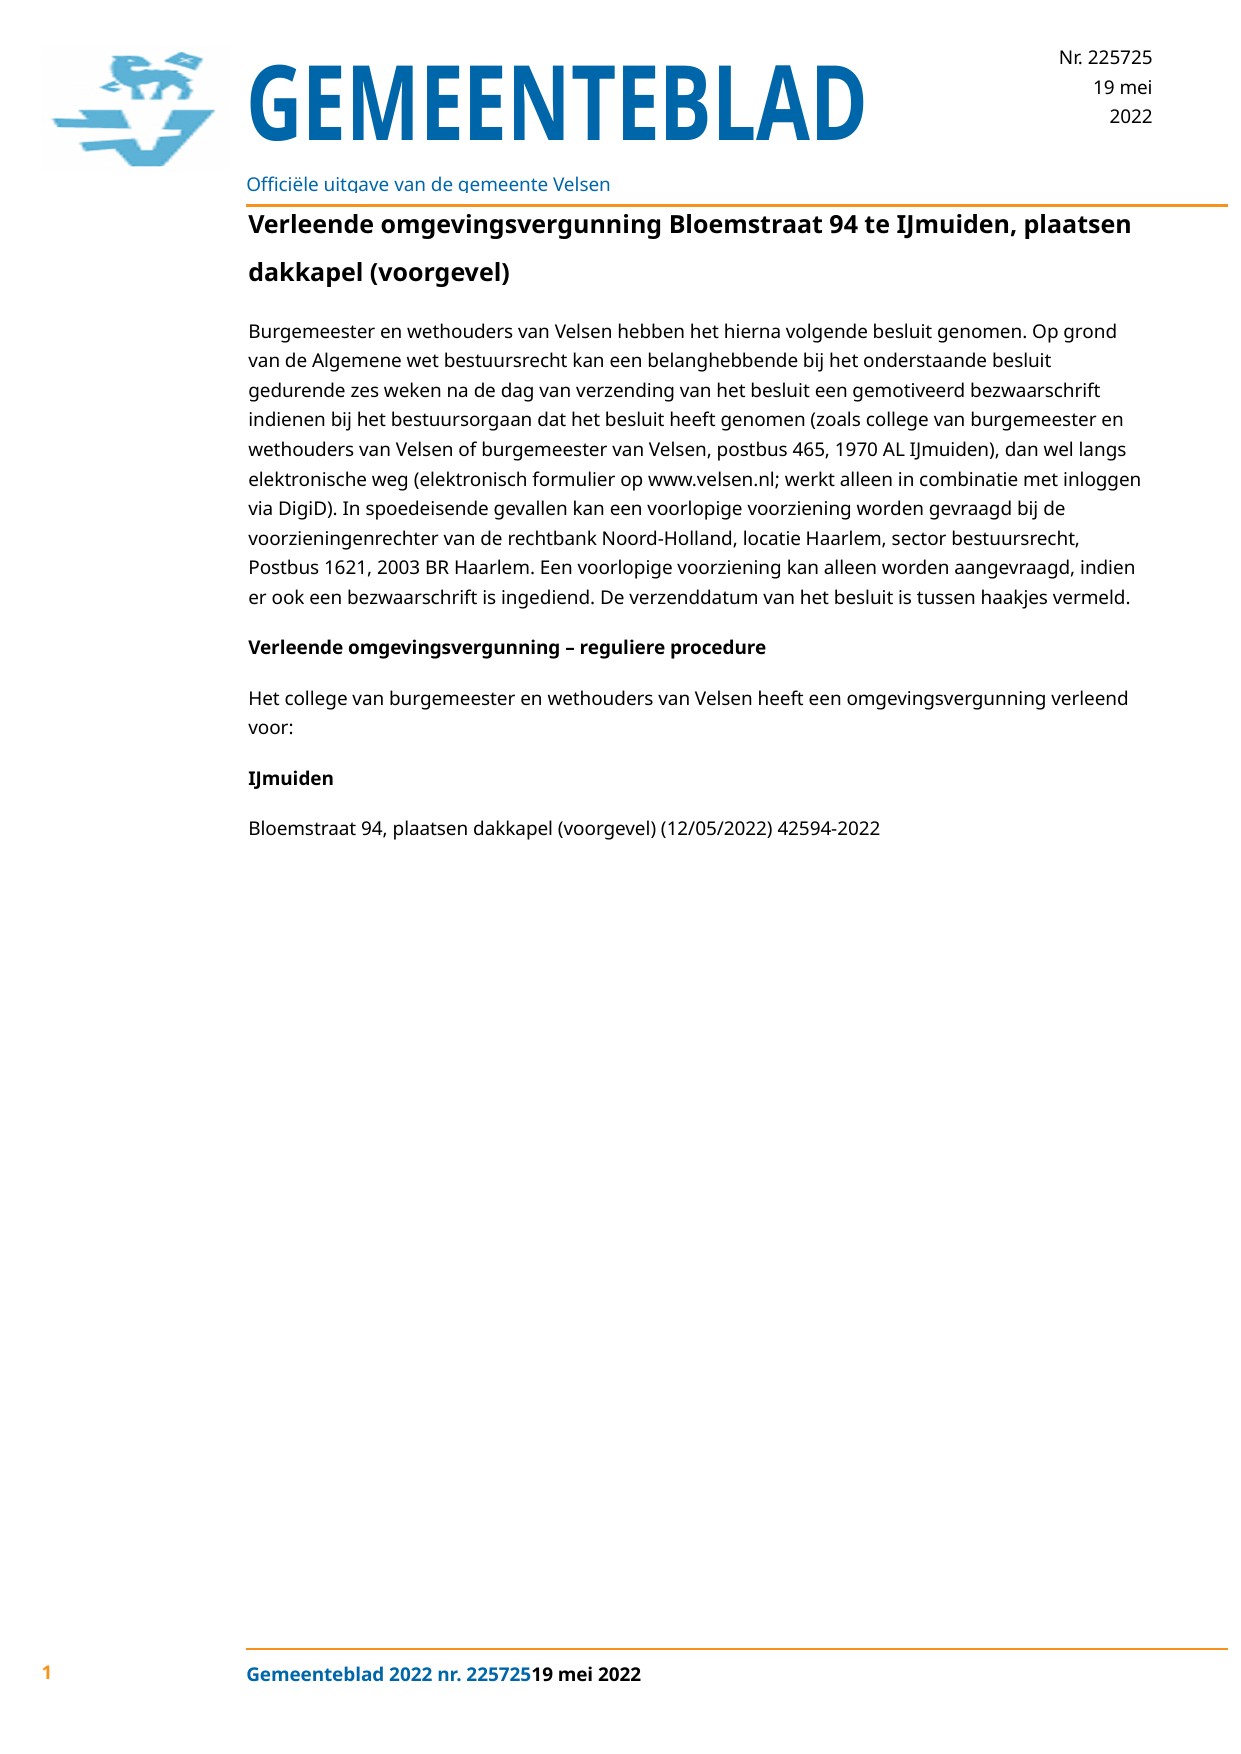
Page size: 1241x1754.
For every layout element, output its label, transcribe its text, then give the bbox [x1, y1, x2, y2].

text IJmuiden [248, 765, 1152, 791]
text Verleende omgevingsvergunning – reguliere procedure [248, 634, 1152, 660]
text Burgemeester en wethouders van Velsen hebben het hierna volgende besluit genomen. Op grond van de Algemene wet bestuursrecht kan een belanghebbende bij het onderstaande besluit gedurende zes weken na de dag van verzending van het besluit een gemotiveerd bezwaarschrift indienen bij het bestuursorgaan dat het besluit heeft genomen (zoals college van burgemeester en wethouders van Velsen of burgemeester van Velsen, postbus 465, 1970 AL IJmuiden), dan wel langs elektronische weg (elektronisch formulier op www.velsen.nl; werkt alleen in combinatie met inloggen via DigiD). In spoedeisende gevallen kan een voorlopige voorziening worden gevraagd bij de voorzieningenrechter van de rechtbank Noord-Holland, locatie Haarlem, sector bestuursrecht, Postbus 1621, 2003 BR Haarlem. Een voorlopige voorziening kan alleen worden aangevraagd, indien er ook een bezwaarschrift is ingediend. De verzenddatum van het besluit is tussen haakjes vermeld. [248, 318, 1152, 610]
text Verleende omgevingsvergunning Bloemstraat 94 te IJmuiden, plaatsen dakkapel (voorgevel) [248, 207, 1152, 288]
picture [41, 47, 231, 172]
text Bloemstraat 94, plaatsen dakkapel (voorgevel) (12/05/2022) 42594-2022 [248, 815, 1152, 841]
text Het college van burgemeester en wethouders van Velsen heeft een omgevingsvergunning verleend voor: [248, 685, 1152, 740]
